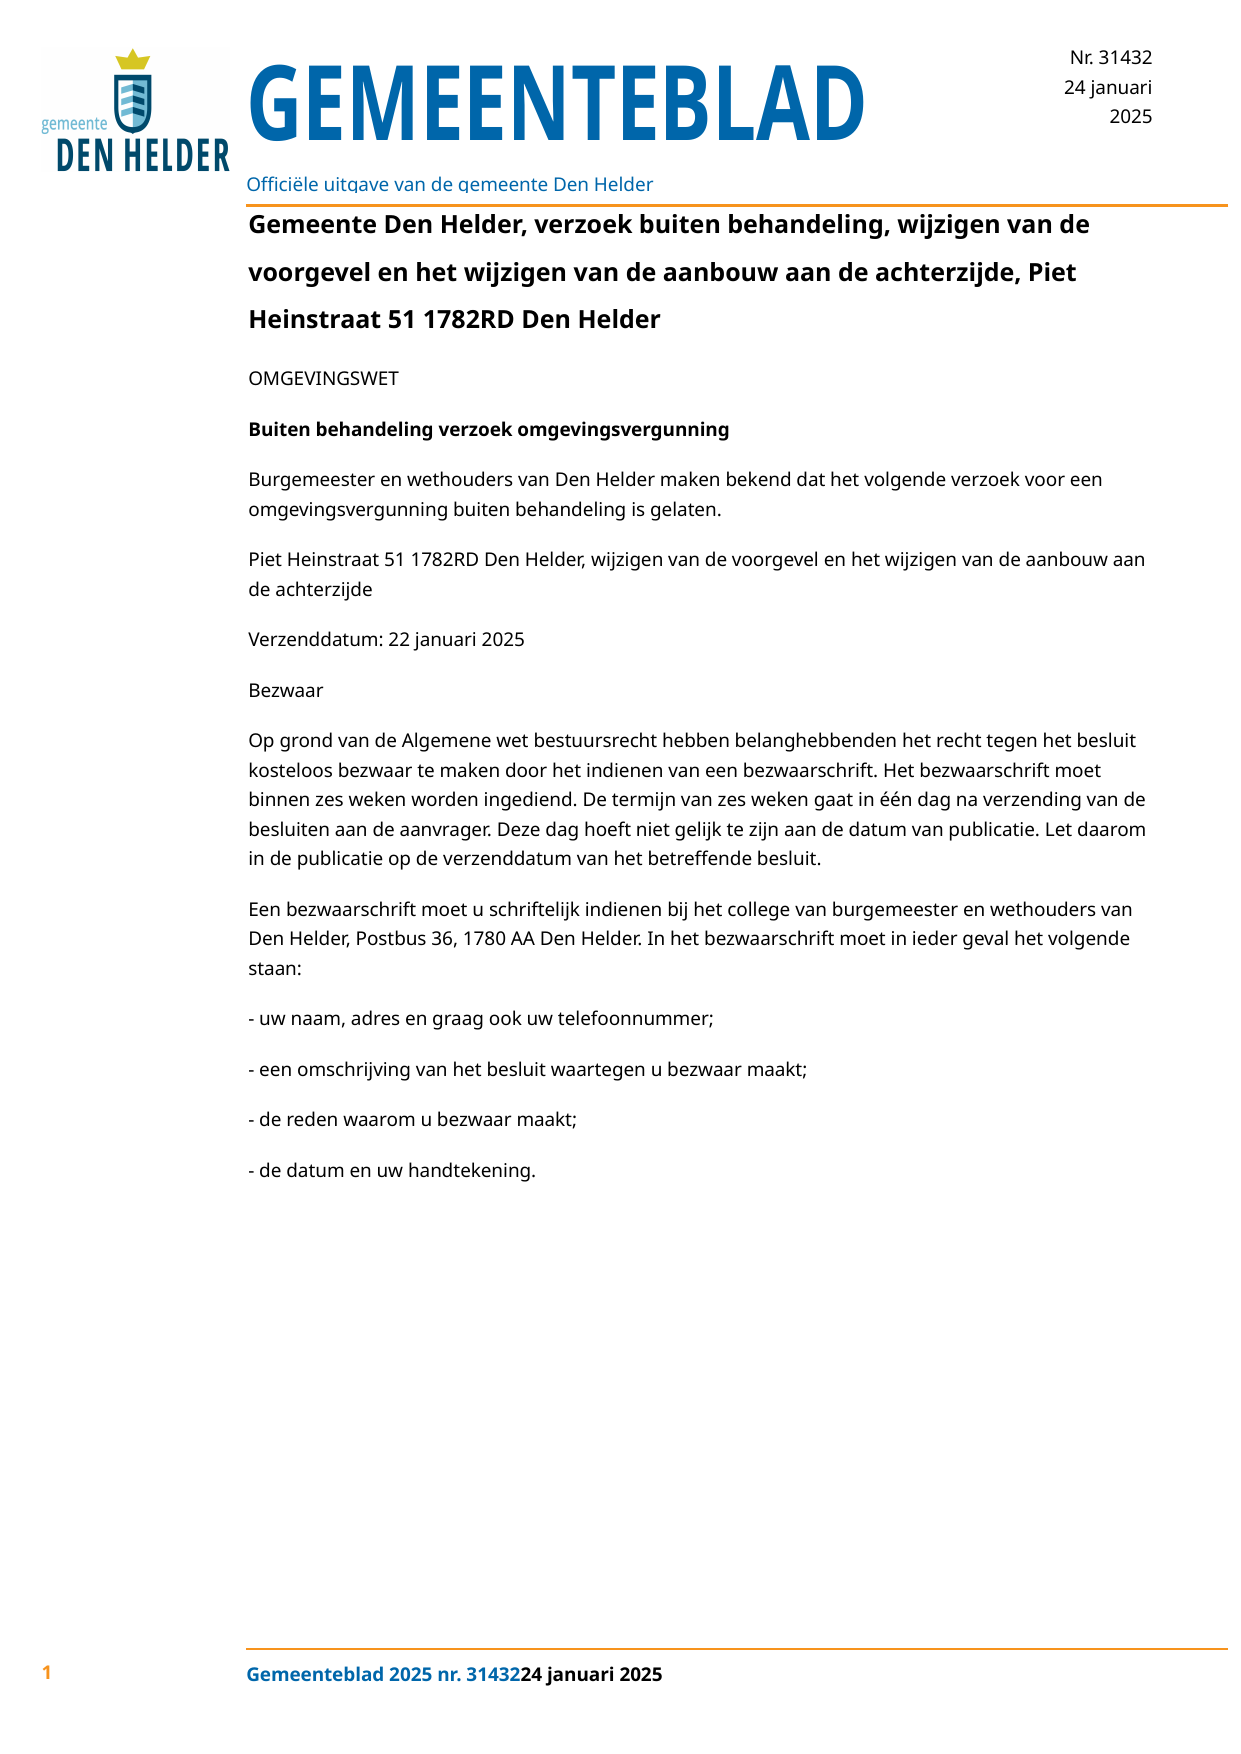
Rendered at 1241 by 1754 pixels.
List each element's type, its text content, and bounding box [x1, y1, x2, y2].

text - de reden waarom u bezwaar maakt; [248, 1106, 1152, 1132]
picture [100, 154, 106, 172]
text Buiten behandeling verzoek omgevingsvergunning [248, 416, 1152, 442]
text Op grond van de Algemene wet bestuursrecht hebben belanghebbenden het recht tegen het besluit kosteloos bezwaar te maken door het indienen van een bezwaarschrift. Het bezwaarschrift moet binnen zes weken worden ingediend. De termijn van zes weken gaat in één dag na verzending van de besluiten aan de aanvrager. Deze dag hoeft niet gelijk te zijn aan de datum van publicatie. Let daarom in de publicatie op de verzenddatum van het betreffende besluit. [248, 727, 1152, 871]
text - de datum en uw handtekening. [248, 1157, 1152, 1182]
text Bezwaar [248, 677, 1152, 702]
text Piet Heinstraat 51 1782RD Den Helder, wijzigen van de voorgevel en het wijzigen van de aanbouw aan de achterzijde [248, 546, 1152, 602]
picture [220, 160, 224, 172]
text - uw naam, adres en graag ook uw telefoonnummer; [248, 1006, 1152, 1031]
text Verzenddatum: 22 januari 2025 [248, 626, 1152, 652]
text Gemeente Den Helder, verzoek buiten behandeling, wijzigen van de voorgevel en het wijzigen van de aanbouw aan de achterzijde, Piet Heinstraat 51 1782RD Den Helder [248, 207, 1152, 336]
text OMGEVINGSWET [248, 366, 1152, 391]
text - een omschrijving van het besluit waartegen u bezwaar maakt; [248, 1056, 1152, 1082]
text Burgemeester en wethouders van Den Helder maken bekend dat het volgende verzoek voor een omgevingsvergunning buiten behandeling is gelaten. [248, 466, 1152, 522]
picture [63, 144, 68, 165]
picture [130, 157, 135, 172]
picture [41, 47, 231, 172]
text Een bezwaarschrift moet u schriftelijk indienen bij het college van burgemeester en wethouders van Den Helder, Postbus 36, 1780 AA Den Helder. In het bezwaarschrift moet in ieder geval het volgende staan: [248, 896, 1152, 981]
picture [182, 144, 187, 165]
